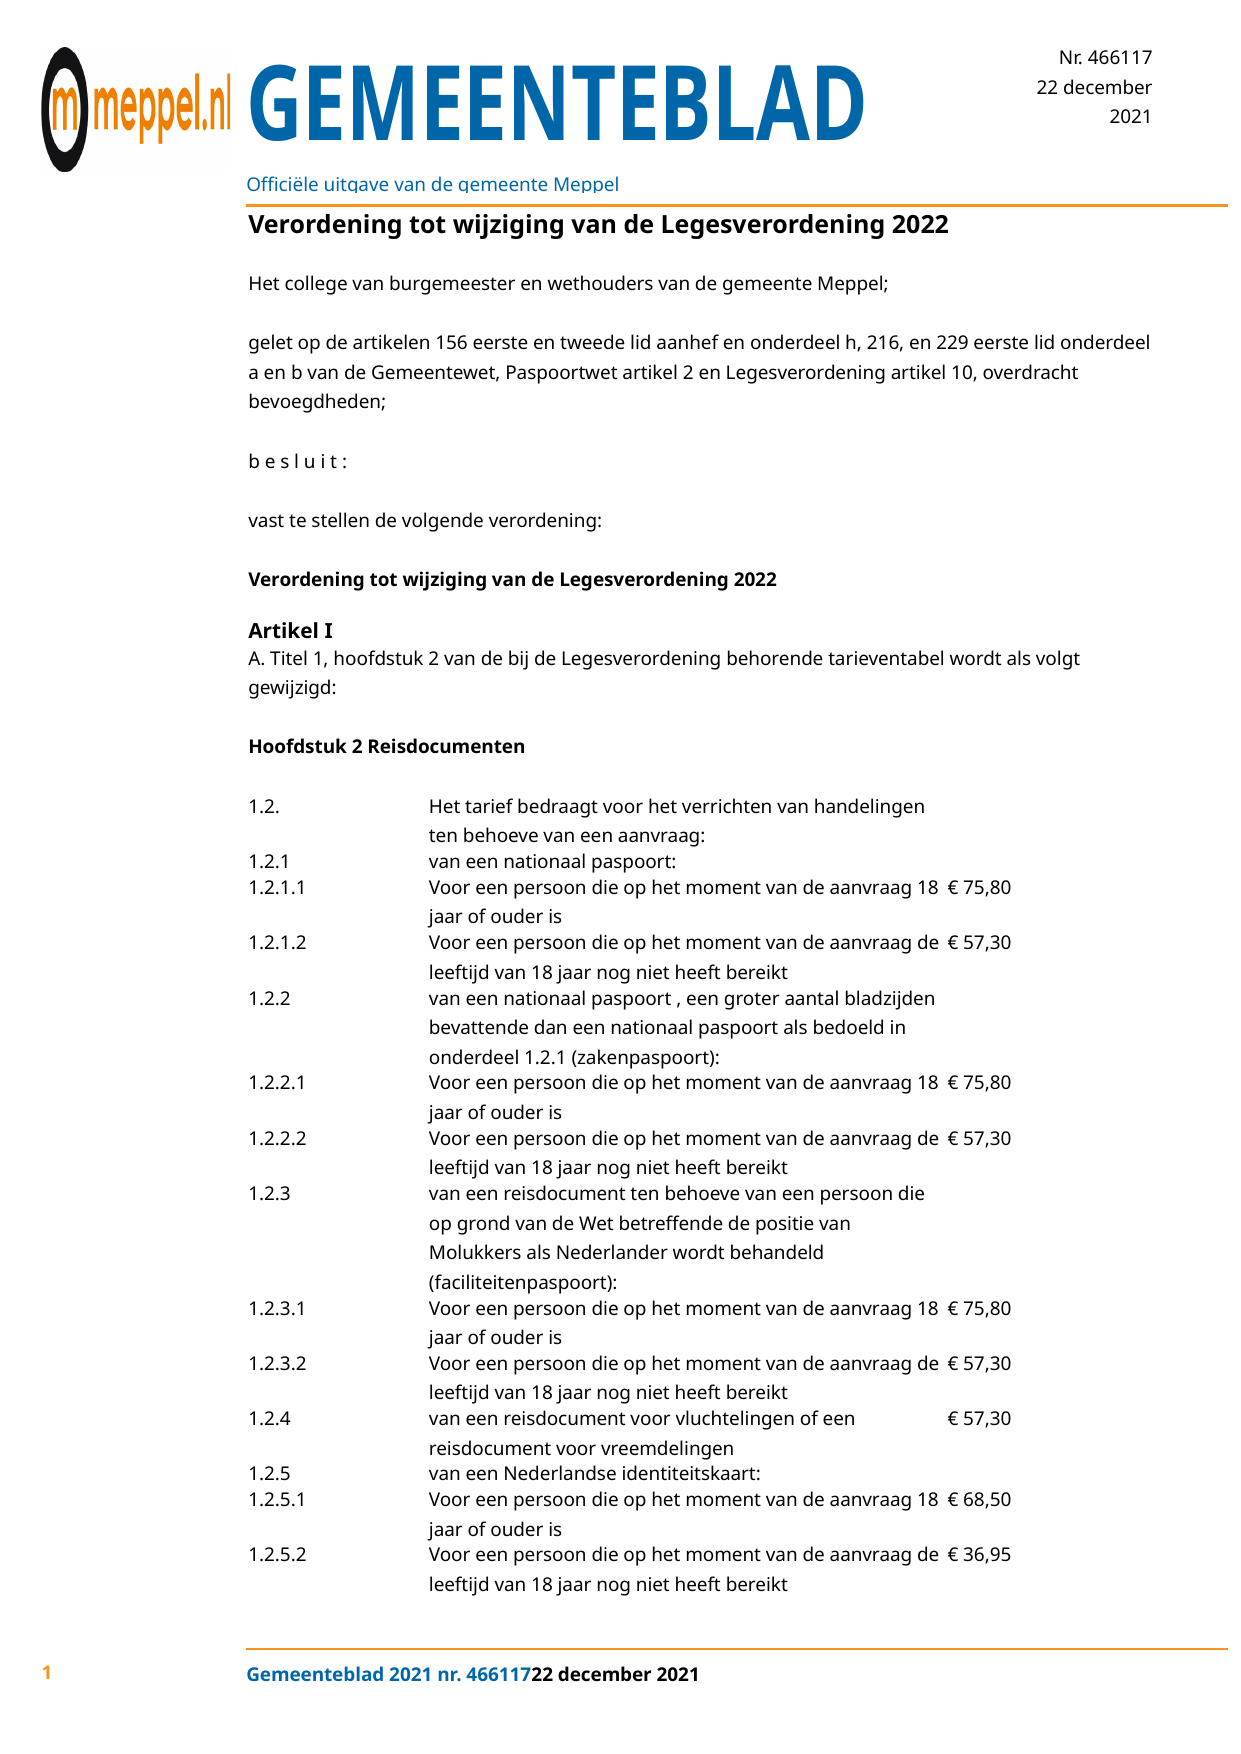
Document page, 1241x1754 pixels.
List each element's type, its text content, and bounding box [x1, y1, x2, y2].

table_cell 1.2.1.1 [248, 874, 429, 929]
table_cell [947, 1180, 1152, 1295]
table_cell 1.2.3 [248, 1180, 429, 1295]
table_cell 1.2.2.2 [248, 1125, 429, 1180]
text A. Titel 1, hoofdstuk 2 van de bij de Legesverordening behorende tarieventabel wordt als volgt gewijzigd: [248, 645, 1152, 700]
table_header Het tarief bedraagt voor het verrichten van handelingen ten behoeve van een aanvraag: [429, 793, 947, 848]
table_cell 1.2.5.2 [248, 1542, 429, 1597]
table_cell [947, 1461, 1152, 1486]
table_cell 1.2.1 [248, 848, 429, 874]
table_cell 1.2.2.1 [248, 1070, 429, 1125]
table_cell € 68,50 [947, 1486, 1152, 1542]
table_cell € 75,80 [947, 1070, 1152, 1125]
table_cell € 36,95 [947, 1542, 1152, 1597]
text gelet op de artikelen 156 eerste en tweede lid aanhef en onderdeel h, 216, en 229 eerste lid onderdeel a en b van de Gemeentewet, Paspoortwet artikel 2 en Legesverordening artikel 10, overdracht bevoegdheden; [248, 329, 1152, 414]
table_cell 1.2.2 [248, 985, 429, 1069]
table_cell van een nationaal paspoort: [429, 848, 947, 874]
table_cell Voor een persoon die op het moment van de aanvraag 18 jaar of ouder is [429, 874, 947, 929]
table_cell [947, 848, 1152, 874]
text b e s l u i t : [248, 448, 1152, 473]
table_cell 1.2.3.2 [248, 1350, 429, 1405]
table_cell Voor een persoon die op het moment van de aanvraag de leeftijd van 18 jaar nog niet heeft bereikt [429, 929, 947, 985]
table_cell van een reisdocument ten behoeve van een persoon die op grond van de Wet betreffende de positie van Molukkers als Nederlander wordt behandeld (faciliteitenpaspoort): [429, 1180, 947, 1295]
table_cell van een reisdocument voor vluchtelingen of een reisdocument voor vreemdelingen [429, 1405, 947, 1461]
table_header [947, 793, 1152, 848]
text Verordening tot wijziging van de Legesverordening 2022 [248, 207, 1152, 241]
table_cell 1.2.5.1 [248, 1486, 429, 1542]
table_cell van een Nederlandse identiteitskaart: [429, 1461, 947, 1486]
text Hoofdstuk 2 Reisdocumenten [248, 734, 1152, 759]
table_cell € 75,80 [947, 1295, 1152, 1350]
picture [41, 47, 231, 172]
table_cell van een nationaal paspoort , een groter aantal bladzijden bevattende dan een nationaal paspoort als bedoeld in onderdeel 1.2.1 (zakenpaspoort): [429, 985, 947, 1069]
table_header 1.2. [248, 793, 429, 848]
table_cell Voor een persoon die op het moment van de aanvraag 18 jaar of ouder is [429, 1486, 947, 1542]
table_cell 1.2.1.2 [248, 929, 429, 985]
table_cell € 75,80 [947, 874, 1152, 929]
table_cell Voor een persoon die op het moment van de aanvraag 18 jaar of ouder is [429, 1070, 947, 1125]
table_cell 1.2.4 [248, 1405, 429, 1461]
table_cell € 57,30 [947, 1125, 1152, 1180]
table_cell Voor een persoon die op het moment van de aanvraag de leeftijd van 18 jaar nog niet heeft bereikt [429, 1542, 947, 1597]
table_cell Voor een persoon die op het moment van de aanvraag de leeftijd van 18 jaar nog niet heeft bereikt [429, 1350, 947, 1405]
table_cell Voor een persoon die op het moment van de aanvraag de leeftijd van 18 jaar nog niet heeft bereikt [429, 1125, 947, 1180]
text vast te stellen de volgende verordening: [248, 507, 1152, 533]
table_cell € 57,30 [947, 929, 1152, 985]
table_cell 1.2.3.1 [248, 1295, 429, 1350]
text Het college van burgemeester en wethouders van de gemeente Meppel; [248, 270, 1152, 296]
table_cell € 57,30 [947, 1350, 1152, 1405]
table_cell 1.2.5 [248, 1461, 429, 1486]
text Artikel I [248, 617, 1152, 645]
table_cell € 57,30 [947, 1405, 1152, 1461]
table_cell [947, 985, 1152, 1069]
text Verordening tot wijziging van de Legesverordening 2022 [248, 566, 1152, 592]
table_cell Voor een persoon die op het moment van de aanvraag 18 jaar of ouder is [429, 1295, 947, 1350]
